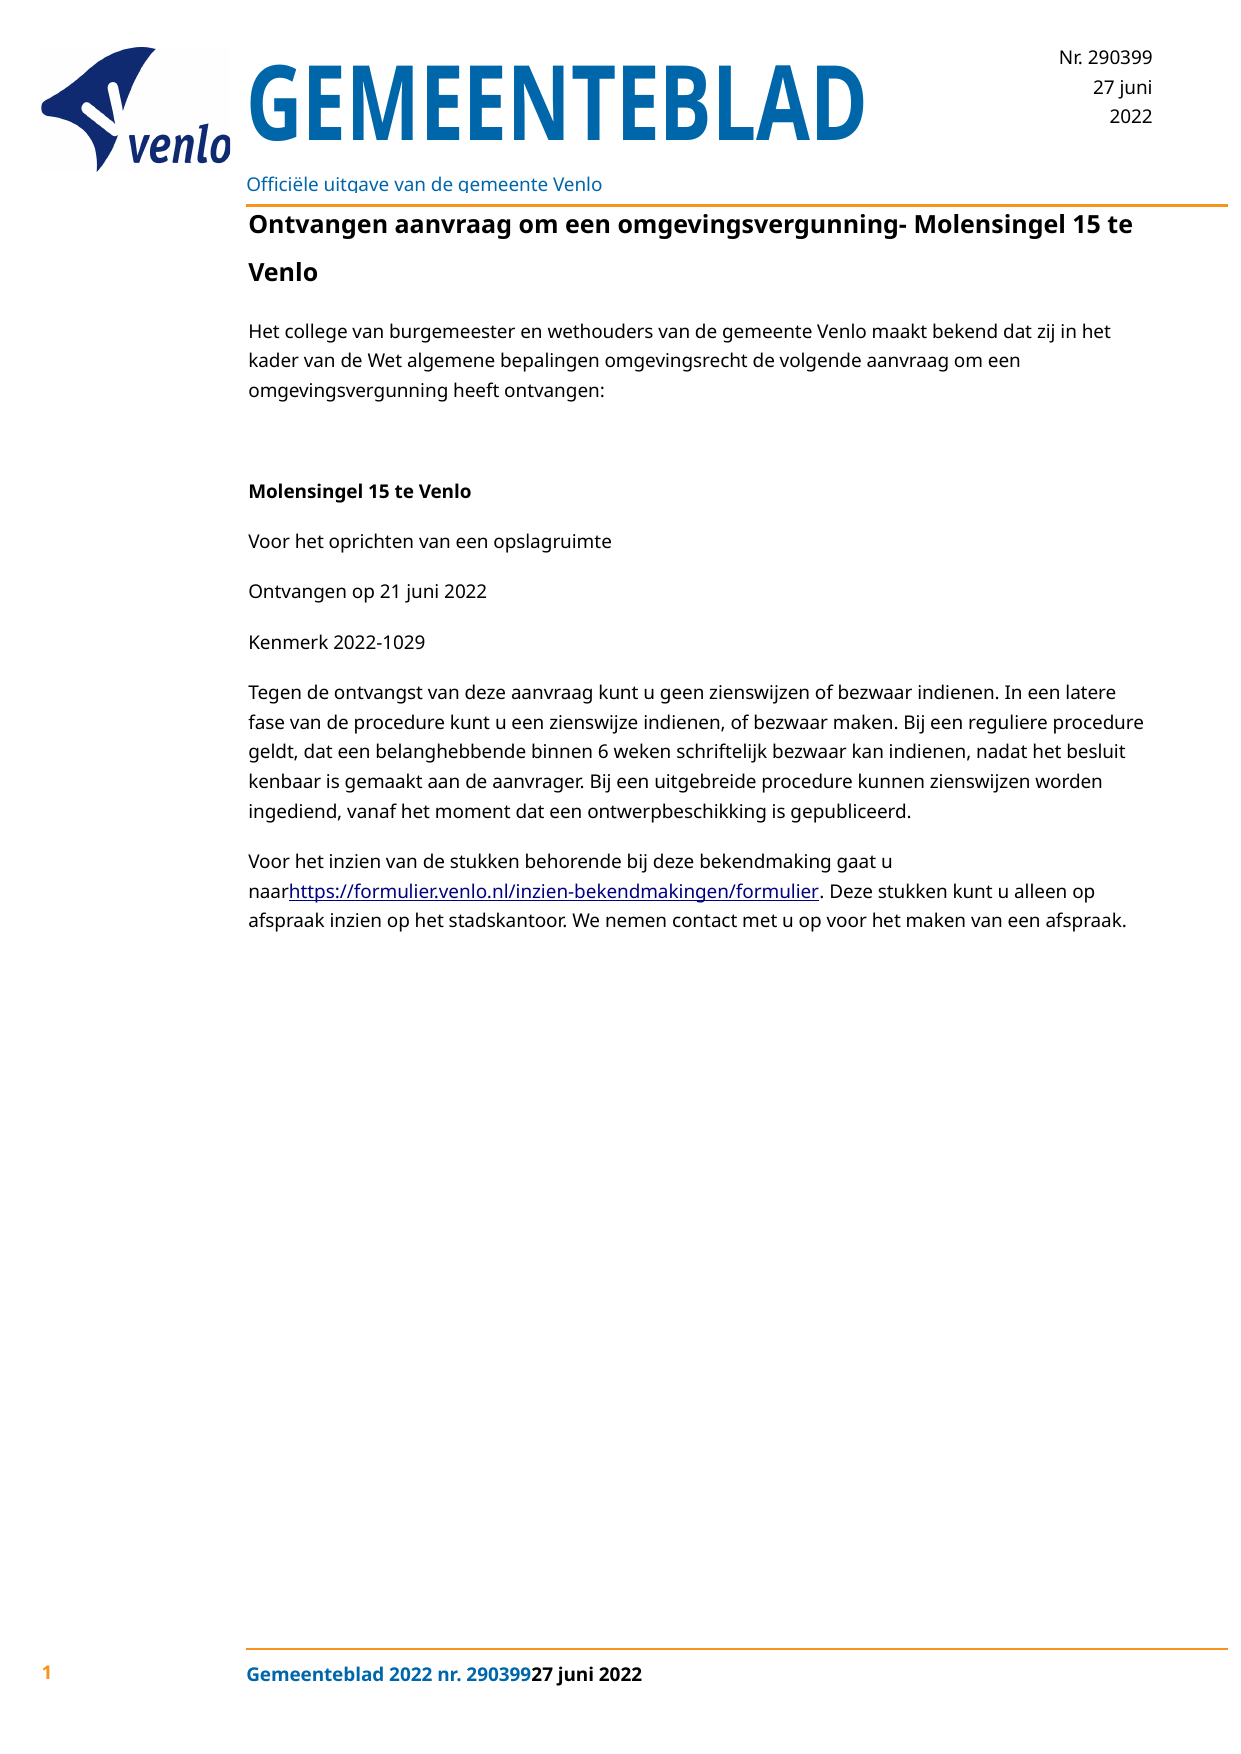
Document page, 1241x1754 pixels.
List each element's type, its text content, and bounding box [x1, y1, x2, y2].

picture [41, 47, 231, 172]
text Tegen de ontvangst van deze aanvraag kunt u geen zienswijzen of bezwaar indienen. In een latere fase van de procedure kunt u een zienswijze indienen, of bezwaar maken. Bij een reguliere procedure geldt, dat een belanghebbende binnen 6 weken schriftelijk bezwaar kan indienen, nadat het besluit kenbaar is gemaakt aan de aanvrager. Bij een uitgebreide procedure kunnen zienswijzen worden ingediend, vanaf het moment dat een ontwerpbeschikking is gepubliceerd. [248, 679, 1152, 824]
text Voor het inzien van de stukken behorende bij deze bekendmaking gaat u naarhttps://formulier.venlo.nl/inzien-bekendmakingen/formulier. Deze stukken kunt u alleen op afspraak inzien op het stadskantoor. We nemen contact met u op voor het maken van een afspraak. [248, 848, 1152, 933]
text Het college van burgemeester en wethouders van de gemeente Venlo maakt bekend dat zij in het kader van de Wet algemene bepalingen omgevingsrecht de volgende aanvraag om een omgevingsvergunning heeft ontvangen: [248, 318, 1152, 403]
text Kenmerk 2022-1029 [248, 629, 1152, 655]
text Ontvangen aanvraag om een omgevingsvergunning- Molensingel 15 te Venlo [248, 207, 1152, 288]
text Voor het oprichten van een opslagruimte [248, 528, 1152, 554]
text Molensingel 15 te Venlo [248, 478, 1152, 504]
text Ontvangen op 21 juni 2022 [248, 579, 1152, 604]
